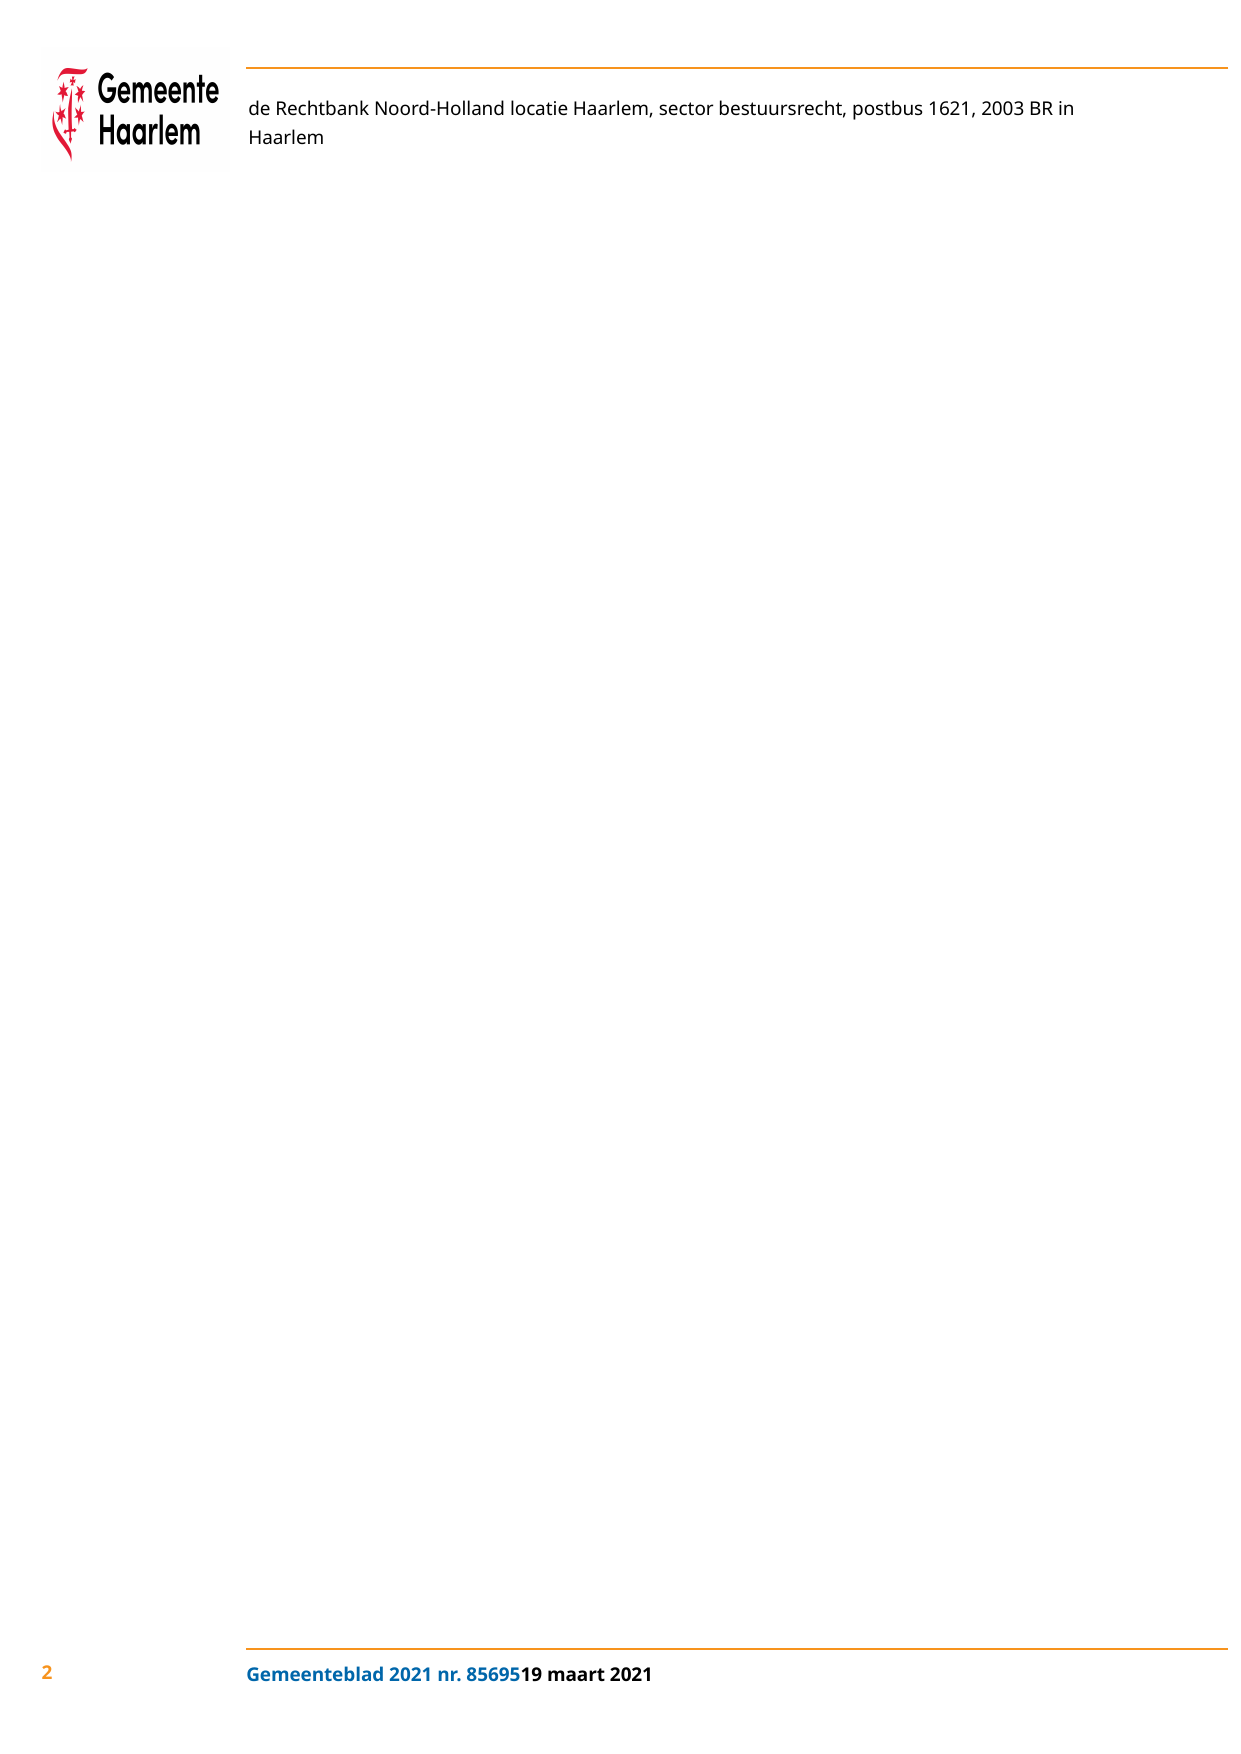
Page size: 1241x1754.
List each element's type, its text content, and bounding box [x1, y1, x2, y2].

picture [41, 47, 231, 172]
text de Rechtbank Noord-Holland locatie Haarlem, sector bestuursrecht, postbus 1621, 2003 BR in Haarlem [248, 95, 1152, 150]
